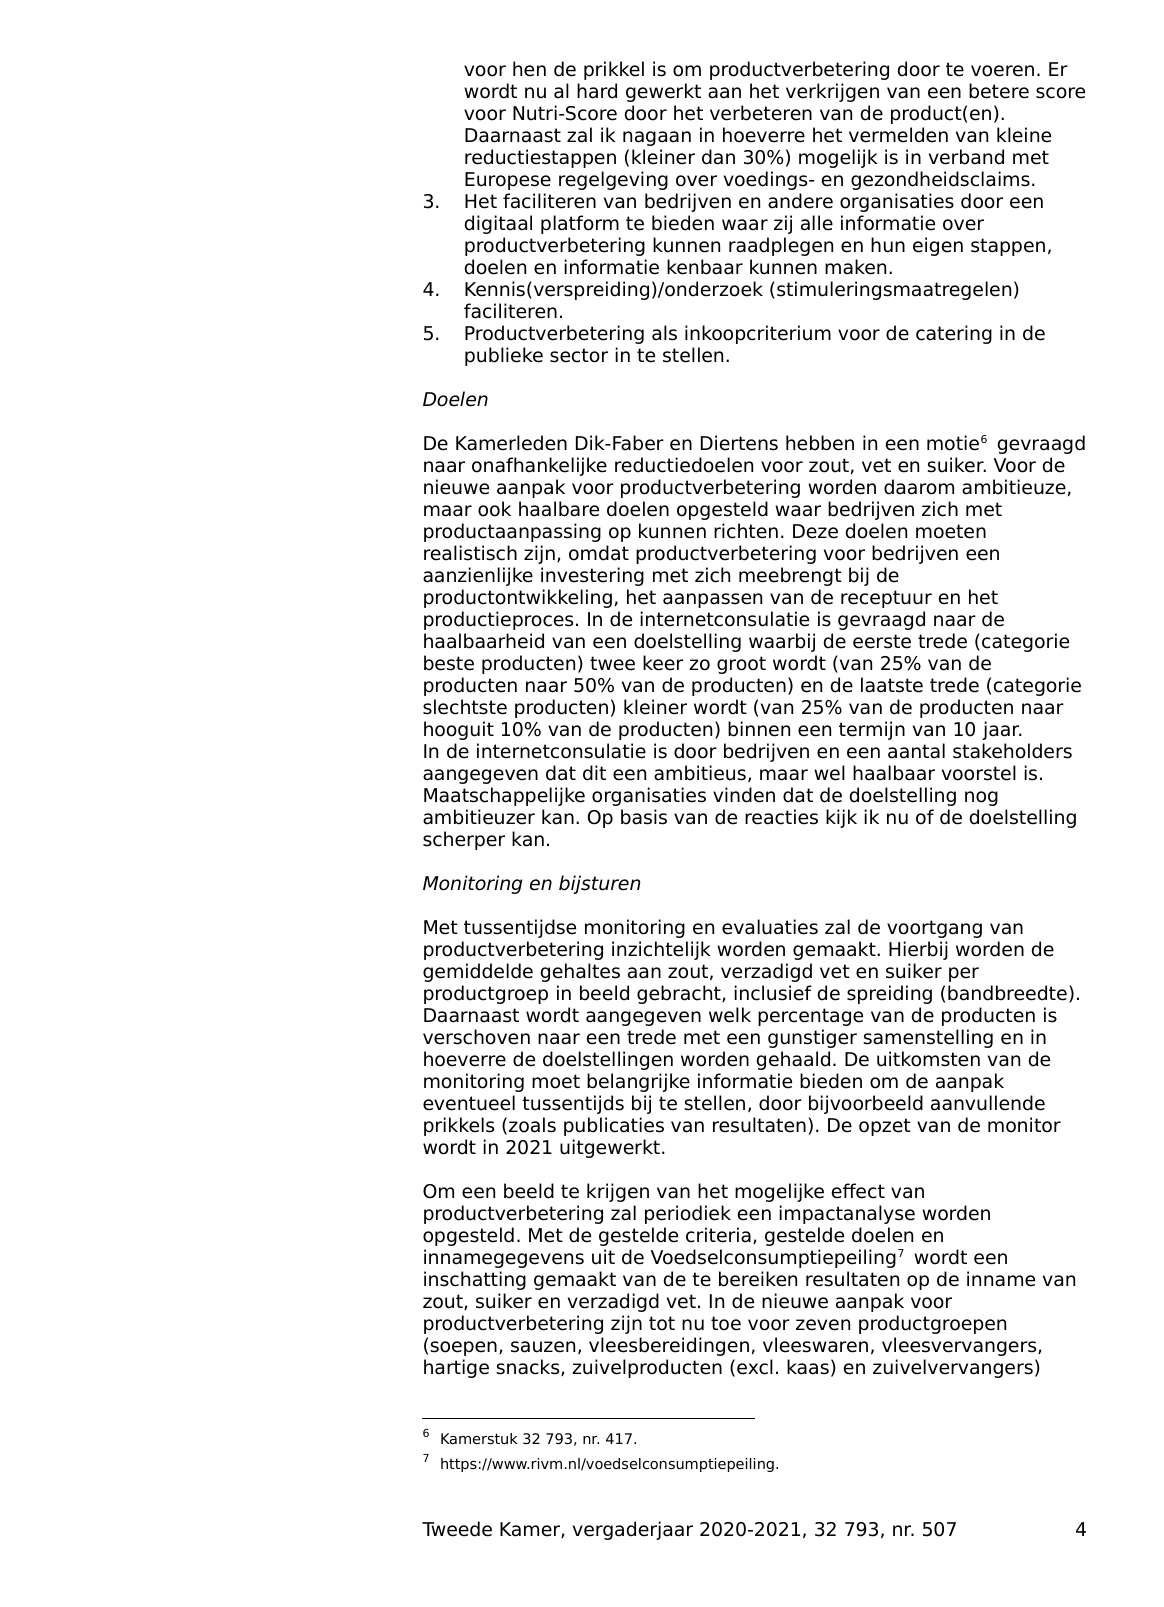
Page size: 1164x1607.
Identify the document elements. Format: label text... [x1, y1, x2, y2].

text Om een beeld te krijgen van het mogelijke effect van productverbetering zal periodiek een impactanalyse worden opgesteld. Met de gestelde criteria, gestelde doelen en innamegegevens uit de Voedselconsumptiepeiling wordt een inschatting gemaakt van de te bereiken resultaten op de inname van zout, suiker en verzadigd vet. In de nieuwe aanpak voor productverbetering zijn tot nu toe voor zeven productgroepen (soepen, sauzen, vleesbereidingen, vleeswaren, vleesvervangers, hartige snacks, zuivelproducten (excl. kaas) en zuivelvervangers) [422, 1181, 1087, 1379]
text Kamerstuk 32 793, nr. 417. [422, 1427, 1087, 1449]
text 5. Productverbetering als inkoopcriterium voor de catering in de publieke sector in te stellen. [422, 323, 1087, 367]
text voor hen de prikkel is om productverbetering door te voeren. Er wordt nu al hard gewerkt aan het verkrijgen van een betere score voor Nutri-Score door het verbeteren van de product(en). Daarnaast zal ik nagaan in hoeverre het vermelden van kleine reductiestappen (kleiner dan 30%) mogelijk is in verband met Europese regelgeving over voedings- en gezondheidsclaims. [422, 59, 1087, 191]
text Met tussentijdse monitoring en evaluaties zal de voortgang van productverbetering inzichtelijk worden gemaakt. Hierbij worden de gemiddelde gehaltes aan zout, verzadigd vet en suiker per productgroep in beeld gebracht, inclusief de spreiding (bandbreedte). Daarnaast wordt aangegeven welk percentage van de producten is verschoven naar een trede met een gunstiger samenstelling en in hoeverre de doelstellingen worden gehaald. De uitkomsten van de monitoring moet belangrijke informatie bieden om de aanpak eventueel tussentijds bij te stellen, door bijvoorbeeld aanvullende prikkels (zoals publicaties van resultaten). De opzet van de monitor wordt in 2021 uitgewerkt. [422, 917, 1087, 1159]
subtitle Monitoring en bijsturen [422, 873, 1087, 895]
text https://www.rivm.nl/voedselconsumptiepeiling. [422, 1452, 1087, 1474]
subtitle Doelen [422, 389, 1087, 411]
text 3. Het faciliteren van bedrijven en andere organisaties door een digitaal platform te bieden waar zij alle informatie over productverbetering kunnen raadplegen en hun eigen stappen, doelen en informatie kenbaar kunnen maken. [422, 191, 1087, 279]
text De Kamerleden Dik-Faber en Diertens hebben in een motie gevraagd naar onafhankelijke reductiedoelen voor zout, vet en suiker. Voor de nieuwe aanpak voor productverbetering worden daarom ambitieuze, maar ook haalbare doelen opgesteld waar bedrijven zich met productaanpassing op kunnen richten. Deze doelen moeten realistisch zijn, omdat productverbetering voor bedrijven een aanzienlijke investering met zich meebrengt bij de productontwikkeling, het aanpassen van de receptuur en het productieproces. In de internetconsulatie is gevraagd naar de haalbaarheid van een doelstelling waarbij de eerste trede (categorie beste producten) twee keer zo groot wordt (van 25% van de producten naar 50% van de producten) en de laatste trede (categorie slechtste producten) kleiner wordt (van 25% van de producten naar hooguit 10% van de producten) binnen een termijn van 10 jaar. [422, 433, 1087, 741]
text In de internetconsulatie is door bedrijven en een aantal stakeholders aangegeven dat dit een ambitieus, maar wel haalbaar voorstel is. Maatschappelijke organisaties vinden dat de doelstelling nog ambitieuzer kan. Op basis van de reacties kijk ik nu of de doelstelling scherper kan. [422, 741, 1087, 851]
text 4. Kennis(verspreiding)/onderzoek (stimuleringsmaatregelen) faciliteren. [422, 279, 1087, 323]
